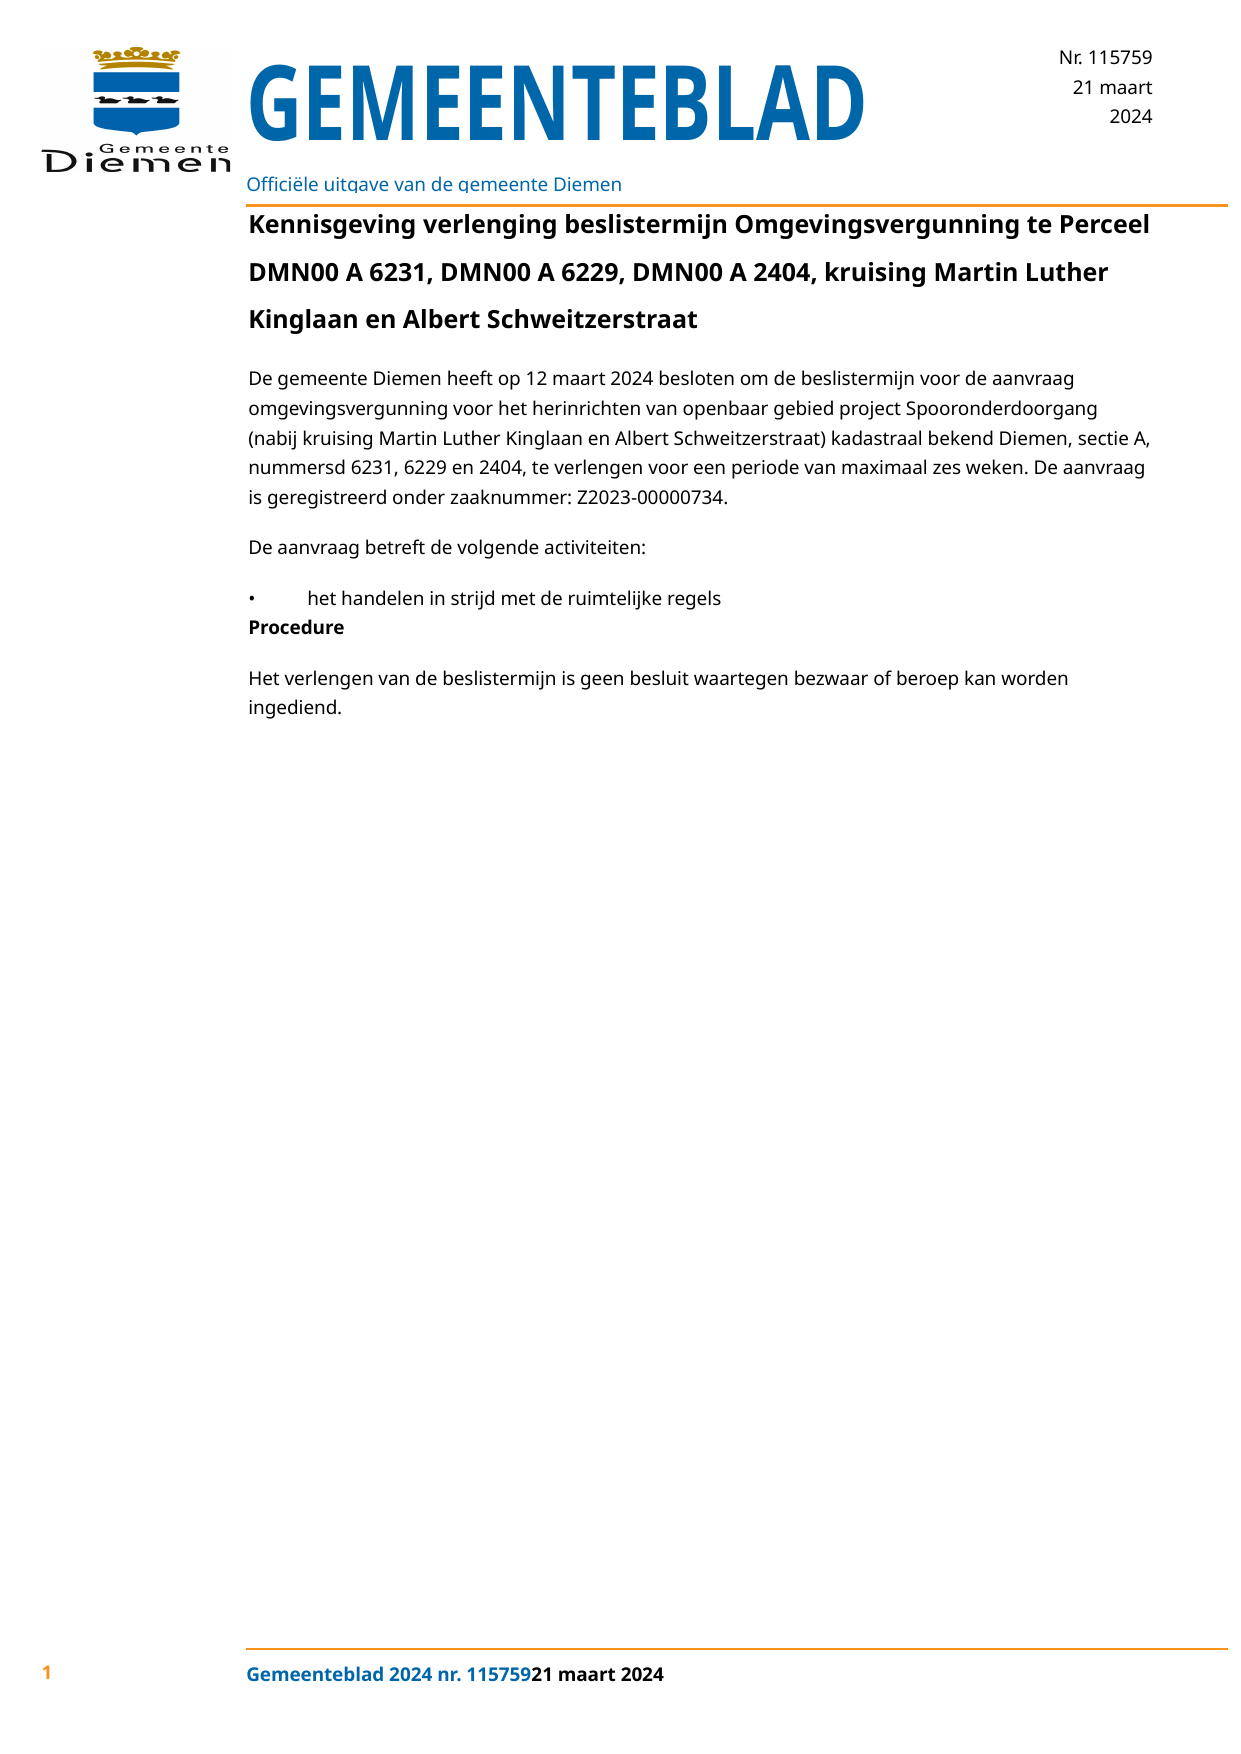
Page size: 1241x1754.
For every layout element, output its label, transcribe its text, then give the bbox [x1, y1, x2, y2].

text Het verlengen van de beslistermijn is geen besluit waartegen bezwaar of beroep kan worden ingediend. [248, 665, 1152, 720]
text Kennisgeving verlenging beslistermijn Omgevingsvergunning te Perceel DMN00 A 6231, DMN00 A 6229, DMN00 A 2404, kruising Martin Luther Kinglaan en Albert Schweitzerstraat [248, 207, 1152, 336]
text De gemeente Diemen heeft op 12 maart 2024 besloten om de beslistermijn voor de aanvraag omgevingsvergunning voor het herinrichten van openbaar gebied project Spooronderdoorgang (nabij kruising Martin Luther Kinglaan en Albert Schweitzerstraat) kadastraal bekend Diemen, sectie A, nummersd 6231, 6229 en 2404, te verlengen voor een periode van maximaal zes weken. De aanvraag is geregistreerd onder zaaknummer: Z2023-00000734. [248, 366, 1152, 509]
list het handelen in strijd met de ruimtelijke regels [248, 585, 1152, 610]
text Procedure [248, 614, 1152, 640]
picture [41, 47, 231, 172]
text De aanvraag betreft de volgende activiteiten: [248, 534, 1152, 560]
